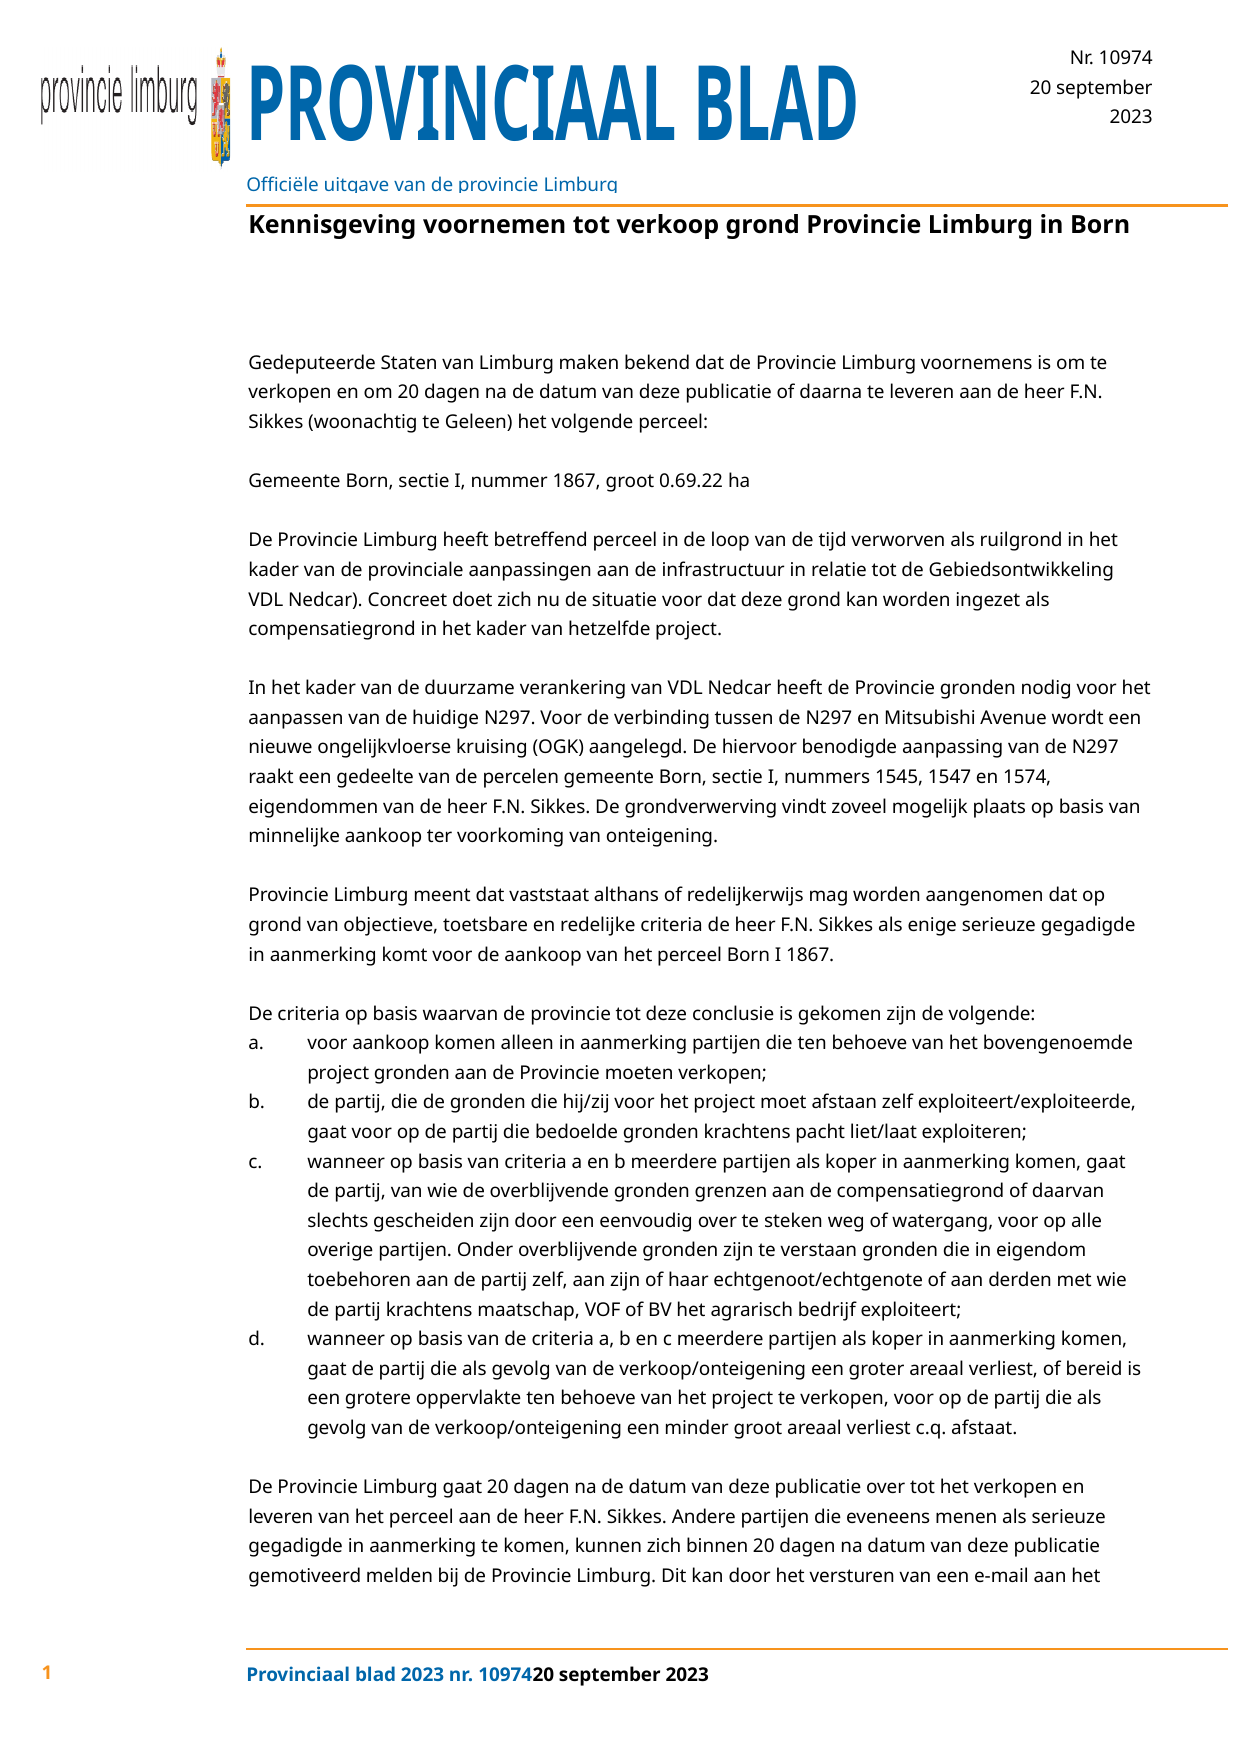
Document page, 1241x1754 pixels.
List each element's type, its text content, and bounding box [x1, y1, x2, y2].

text Kennisgeving voornemen tot verkoop grond Provincie Limburg in Born [248, 207, 1152, 241]
list wanneer op basis van de criteria a, b en c meerdere partijen als koper in aanmerking komen, gaat de partij die als gevolg van de verkoop/onteigening een groter areaal verliest, of bereid is een grotere oppervlakte ten behoeve van het project te verkopen, voor op de partij die als gevolg van de verkoop/onteigening een minder groot areaal verliest c.q. afstaat. [248, 1325, 1152, 1440]
text In het kader van de duurzame verankering van VDL Nedcar heeft de Provincie gronden nodig voor het aanpassen van de huidige N297. Voor de verbinding tussen de N297 en Mitsubishi Avenue wordt een nieuwe ongelijkvloerse kruising (OGK) aangelegd. De hiervoor benodigde aanpassing van de N297 raakt een gedeelte van de percelen gemeente Born, sectie I, nummers 1545, 1547 en 1574, eigendommen van de heer F.N. Sikkes. De grondverwerving vindt zoveel mogelijk plaats op basis van minnelijke aankoop ter voorkoming van onteigening. [248, 674, 1152, 848]
list wanneer op basis van criteria a en b meerdere partijen als koper in aanmerking komen, gaat de partij, van wie de overblijvende gronden grenzen aan de compensatiegrond of daarvan slechts gescheiden zijn door een eenvoudig over te steken weg of watergang, voor op alle overige partijen. Onder overblijvende gronden zijn te verstaan gronden die in eigendom toebehoren aan de partij zelf, aan zijn of haar echtgenoot/echtgenote of aan derden met wie de partij krachtens maatschap, VOF of BV het agrarisch bedrijf exploiteert; [248, 1148, 1152, 1322]
text De Provincie Limburg gaat 20 dagen na de datum van deze publicatie over tot het verkopen en leveren van het perceel aan de heer F.N. Sikkes. Andere partijen die eveneens menen als serieuze gegadigde in aanmerking te komen, kunnen zich binnen 20 dagen na datum van deze publicatie gemotiveerd melden bij de Provincie Limburg. Dit kan door het versturen van een e-mail aan het [248, 1473, 1152, 1588]
text Gedeputeerde Staten van Limburg maken bekend dat de Provincie Limburg voornemens is om te verkopen en om 20 dagen na de datum van deze publicatie of daarna te leveren aan de heer F.N. Sikkes (woonachtig te Geleen) het volgende perceel: [248, 349, 1152, 434]
text De Provincie Limburg heeft betreffend perceel in de loop van de tijd verworven als ruilgrond in het kader van de provinciale aanpassingen aan de infrastructuur in relatie tot de Gebiedsontwikkeling VDL Nedcar). Concreet doet zich nu de situatie voor dat deze grond kan worden ingezet als compensatiegrond in het kader van hetzelfde project. [248, 527, 1152, 641]
text Gemeente Born, sectie I, nummer 1867, groot 0.69.22 ha [248, 467, 1152, 493]
list voor aankoop komen alleen in aanmerking partijen die ten behoeve van het bovengenoemde project gronden aan de Provincie moeten verkopen; [248, 1029, 1152, 1085]
list de partij, die de gronden die hij/zij voor het project moet afstaan zelf exploiteert/exploiteerde, gaat voor op de partij die bedoelde gronden krachtens pacht liet/laat exploiteren; [248, 1089, 1152, 1144]
text Provincie Limburg meent dat vaststaat althans of redelijkerwijs mag worden aangenomen dat op grond van objectieve, toetsbare en redelijke criteria de heer F.N. Sikkes als enige serieuze gegadigde in aanmerking komt voor de aankoop van het perceel Born I 1867. [248, 882, 1152, 967]
picture [41, 47, 231, 172]
text De criteria op basis waarvan de provincie tot deze conclusie is gekomen zijn de volgende: [248, 1000, 1152, 1026]
